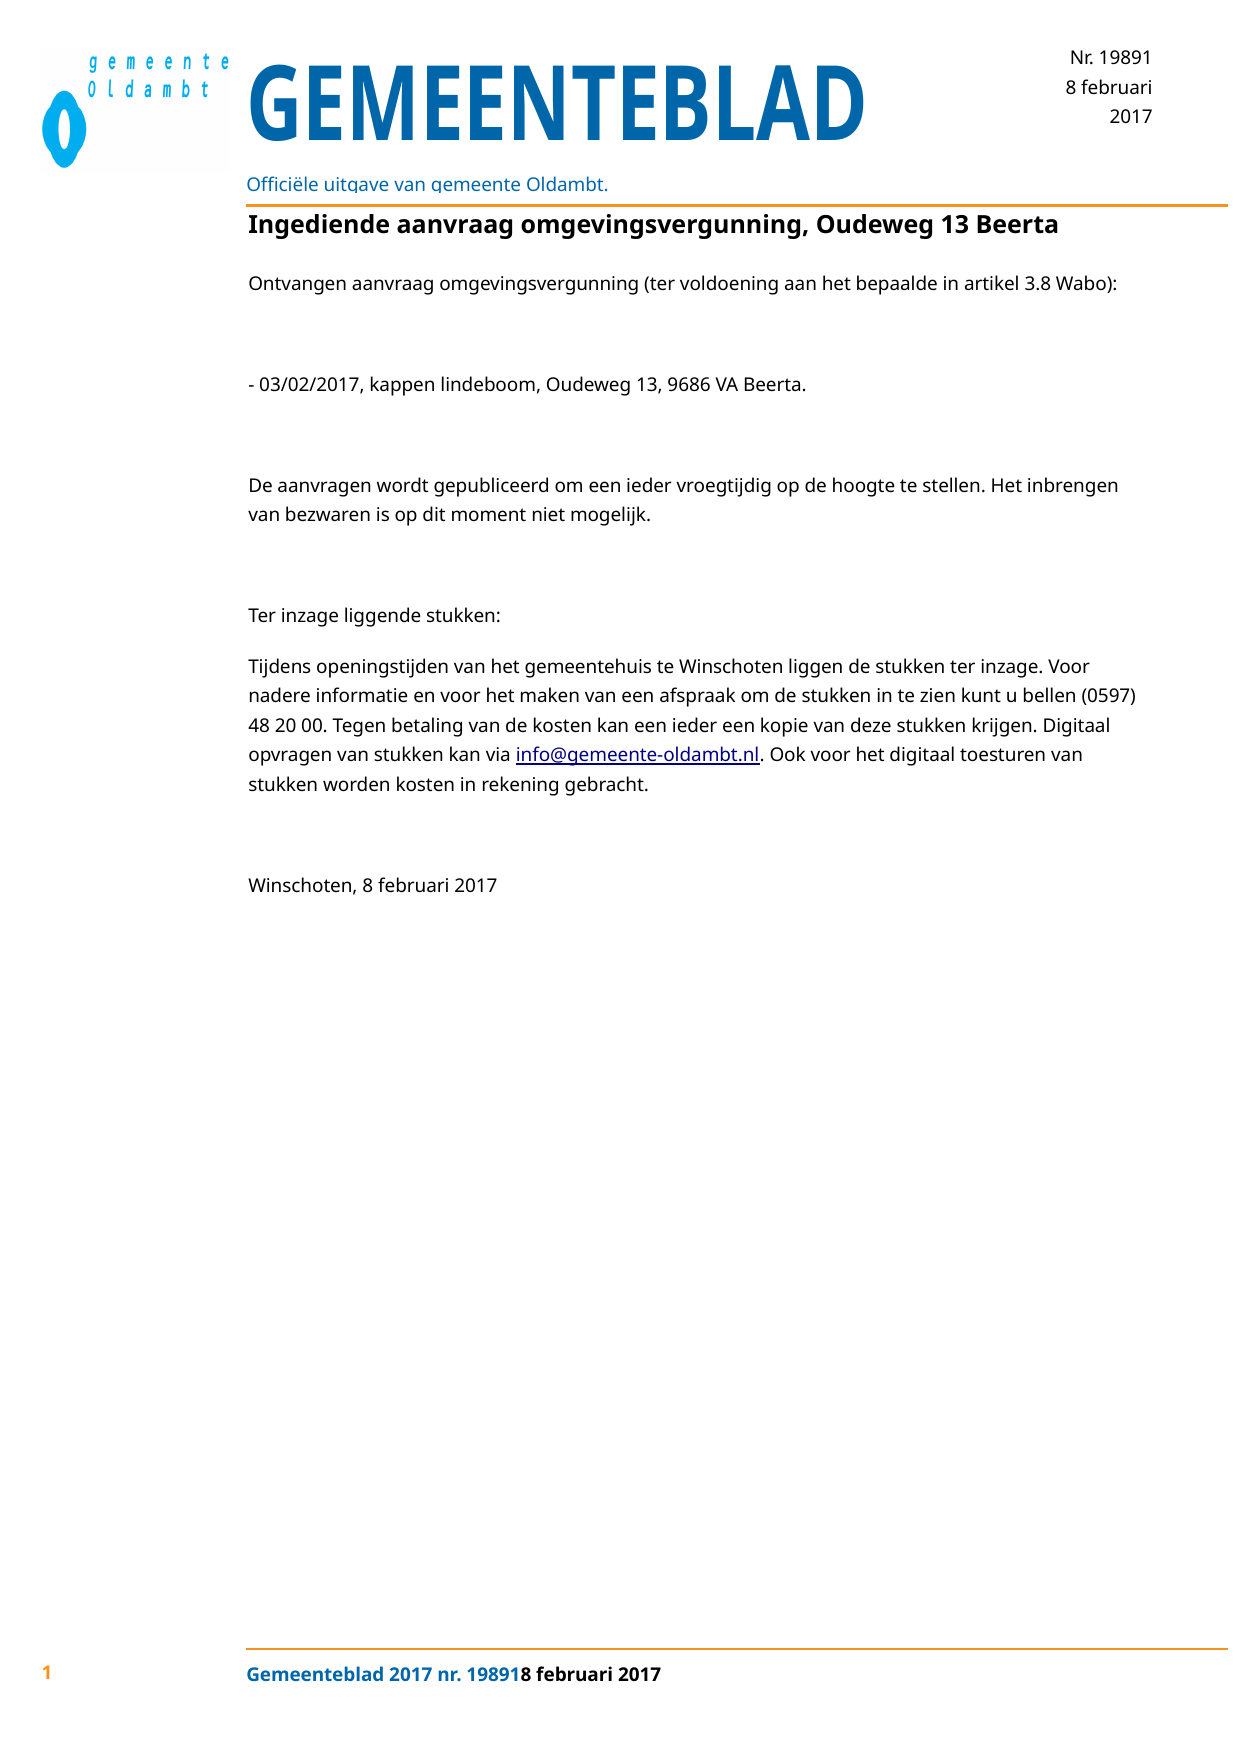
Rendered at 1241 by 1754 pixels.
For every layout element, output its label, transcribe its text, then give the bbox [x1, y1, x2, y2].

text De aanvragen wordt gepubliceerd om een ieder vroegtijdig op de hoogte te stellen. Het inbrengen van bezwaren is op dit moment niet mogelijk. [248, 472, 1152, 527]
text Ontvangen aanvraag omgevingsvergunning (ter voldoening aan het bepaalde in artikel 3.8 Wabo): [248, 270, 1152, 296]
text Tijdens openingstijden van het gemeentehuis te Winschoten liggen de stukken ter inzage. Voor nadere informatie en voor het maken van een afspraak om de stukken in te zien kunt u bellen (0597) 48 20 00. Tegen betaling van de kosten kan een ieder een kopie van deze stukken krijgen. Digitaal opvragen van stukken kan via info@gemeente-oldambt.nl. Ook voor het digitaal toesturen van stukken worden kosten in rekening gebracht. [248, 653, 1152, 797]
text Ingediende aanvraag omgevingsvergunning, Oudeweg 13 Beerta [248, 207, 1152, 241]
text - 03/02/2017, kappen lindeboom, Oudeweg 13, 9686 VA Beerta. [248, 371, 1152, 397]
picture [41, 47, 231, 172]
text Winschoten, 8 februari 2017 [248, 872, 1152, 898]
text Ter inzage liggende stukken: [248, 602, 1152, 628]
